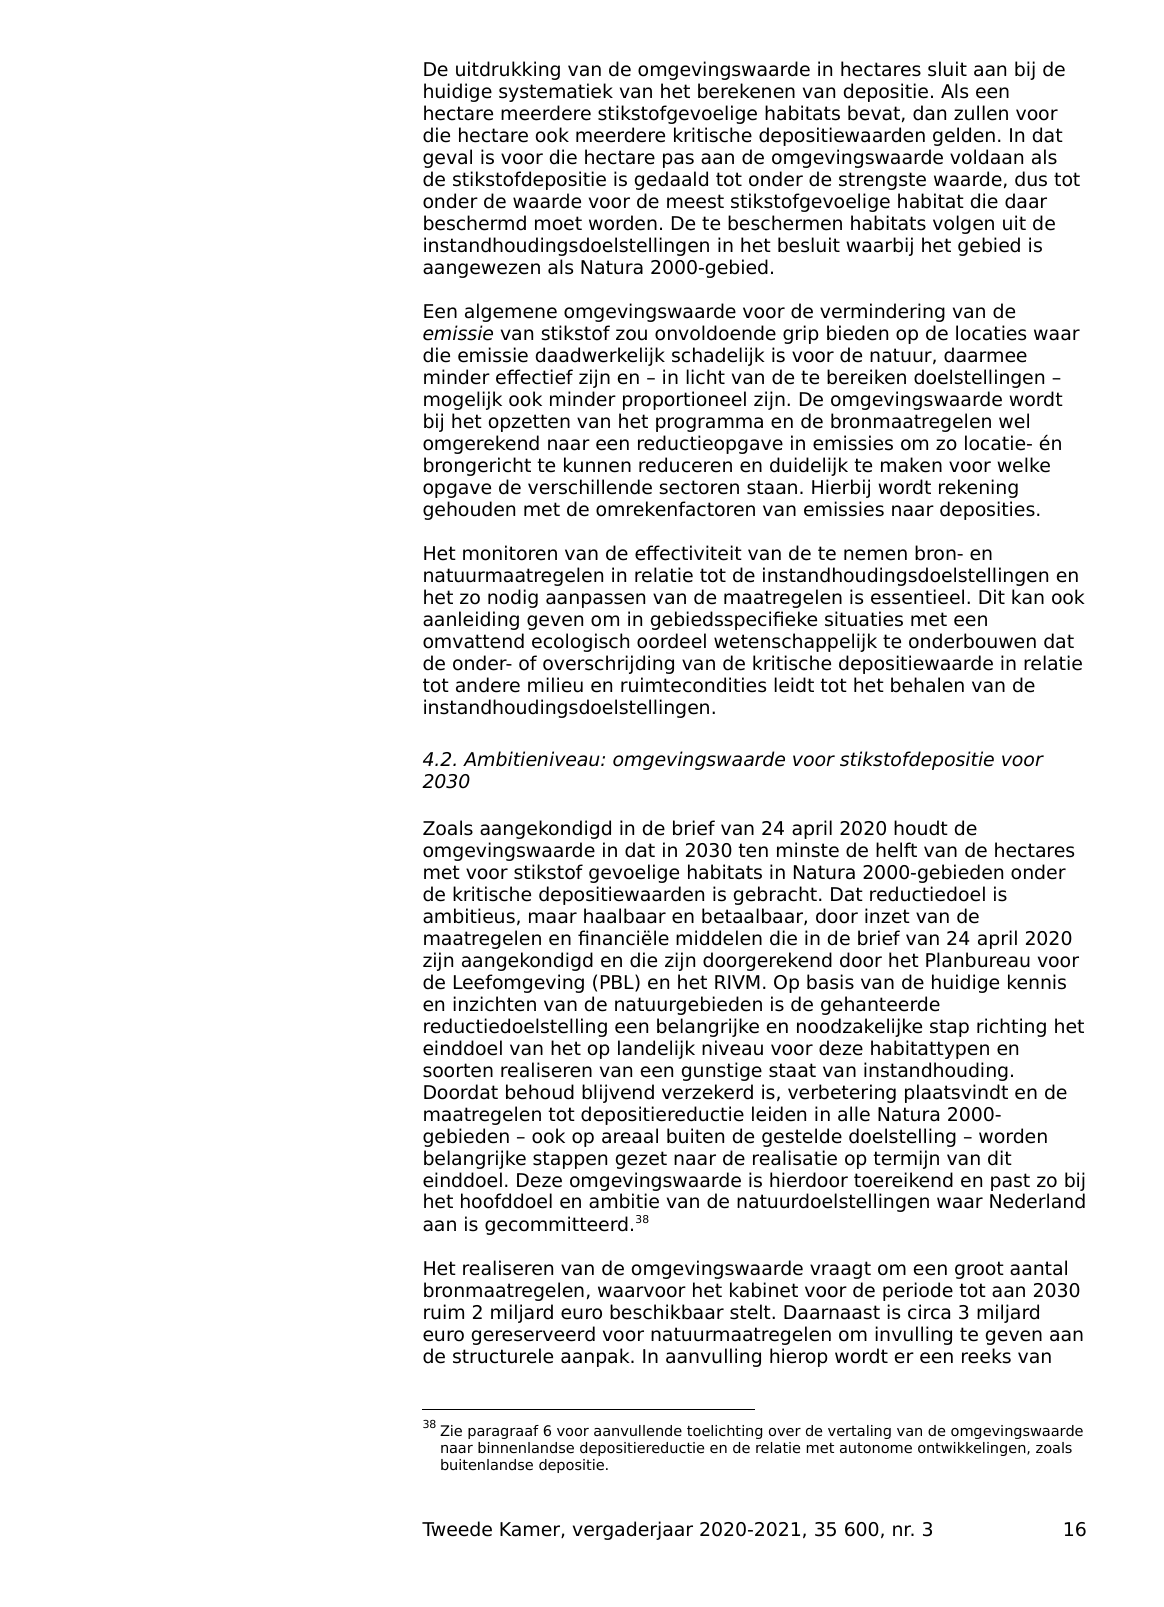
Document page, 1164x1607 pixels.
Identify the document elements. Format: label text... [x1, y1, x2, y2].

text Zie paragraaf 6 voor aanvullende toelichting over de vertaling van de omgevingswaarde naar binnenlandse depositiereductie en de relatie met autonome ontwikkelingen, zoals buitenlandse depositie. [422, 1418, 1087, 1474]
subtitle 4.2. Ambitieniveau: omgevingswaarde voor stikstofdepositie voor 2030 [422, 749, 1087, 793]
text Het realiseren van de omgevingswaarde vraagt om een groot aantal bronmaatregelen, waarvoor het kabinet voor de periode tot aan 2030 ruim 2 miljard euro beschikbaar stelt. Daarnaast is circa 3 miljard euro gereserveerd voor natuurmaatregelen om invulling te geven aan de structurele aanpak. In aanvulling hierop wordt er een reeks van [422, 1258, 1087, 1367]
text De uitdrukking van de omgevingswaarde in hectares sluit aan bij de huidige systematiek van het berekenen van depositie. Als een hectare meerdere stikstofgevoelige habitats bevat, dan zullen voor die hectare ook meerdere kritische depositiewaarden gelden. In dat geval is voor die hectare pas aan de omgevingswaarde voldaan als de stikstofdepositie is gedaald tot onder de strengste waarde, dus tot onder de waarde voor de meest stikstofgevoelige habitat die daar beschermd moet worden. De te beschermen habitats volgen uit de instandhoudingsdoelstellingen in het besluit waarbij het gebied is aangewezen als Natura 2000-gebied. [422, 59, 1087, 279]
text Zoals aangekondigd in de brief van 24 april 2020 houdt de omgevingswaarde in dat in 2030 ten minste de helft van de hectares met voor stikstof gevoelige habitats in Natura 2000-gebieden onder de kritische depositiewaarden is gebracht. Dat reductiedoel is ambitieus, maar haalbaar en betaalbaar, door inzet van de maatregelen en financiële middelen die in de brief van 24 april 2020 zijn aangekondigd en die zijn doorgerekend door het Planbureau voor de Leefomgeving (PBL) en het RIVM. Op basis van de huidige kennis en inzichten van de natuurgebieden is de gehanteerde reductiedoelstelling een belangrijke en noodzakelijke stap richting het einddoel van het op landelijk niveau voor deze habitattypen en soorten realiseren van een gunstige staat van instandhouding. Doordat behoud blijvend verzekerd is, verbetering plaatsvindt en de maatregelen tot depositiereductie leiden in alle Natura 2000-gebieden – ook op areaal buiten de gestelde doelstelling – worden belangrijke stappen gezet naar de realisatie op termijn van dit einddoel. Deze omgevingswaarde is hierdoor toereikend en past zo bij het hoofddoel en ambitie van de natuurdoelstellingen waar Nederland aan is gecommitteerd. [422, 818, 1087, 1235]
text Een algemene omgevingswaarde voor de vermindering van de emissie van stikstof zou onvoldoende grip bieden op de locaties waar die emissie daadwerkelijk schadelijk is voor de natuur, daarmee minder effectief zijn en – in licht van de te bereiken doelstellingen – mogelijk ook minder proportioneel zijn. De omgevingswaarde wordt bij het opzetten van het programma en de bronmaatregelen wel omgerekend naar een reductieopgave in emissies om zo locatie- én brongericht te kunnen reduceren en duidelijk te maken voor welke opgave de verschillende sectoren staan. Hierbij wordt rekening gehouden met de omrekenfactoren van emissies naar deposities. [422, 301, 1087, 521]
text Het monitoren van de effectiviteit van de te nemen bron- en natuurmaatregelen in relatie tot de instandhoudingsdoelstellingen en het zo nodig aanpassen van de maatregelen is essentieel. Dit kan ook aanleiding geven om in gebiedsspecifieke situaties met een omvattend ecologisch oordeel wetenschappelijk te onderbouwen dat de onder- of overschrijding van de kritische depositiewaarde in relatie tot andere milieu en ruimtecondities leidt tot het behalen van de instandhoudingsdoelstellingen. [422, 543, 1087, 719]
